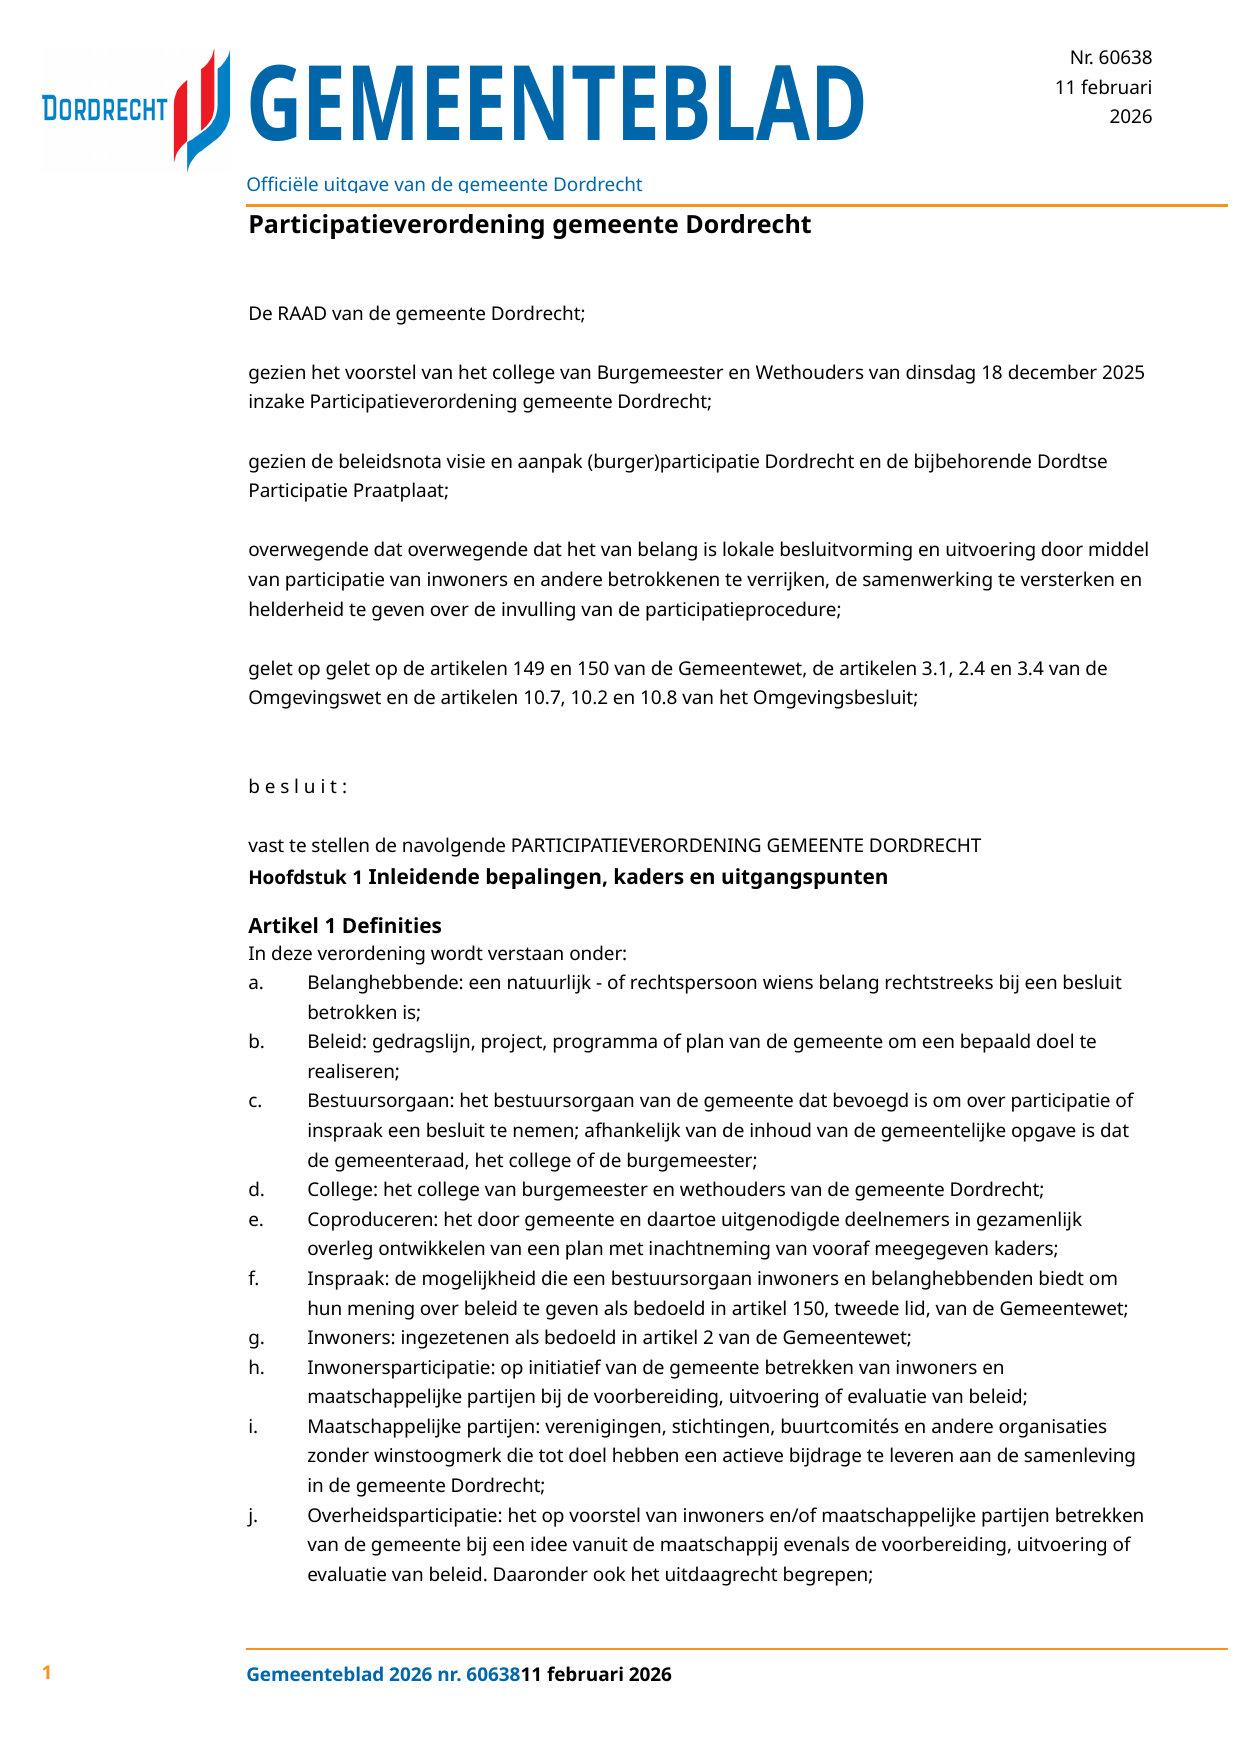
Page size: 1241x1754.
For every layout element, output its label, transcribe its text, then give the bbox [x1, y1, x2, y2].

text Participatieverordening gemeente Dordrecht [248, 207, 1152, 241]
list Bestuursorgaan: het bestuursorgaan van de gemeente dat bevoegd is om over participatie of inspraak een besluit te nemen; afhankelijk van de inhoud van de gemeentelijke opgave is dat de gemeenteraad, het college of de burgemeester; [248, 1088, 1152, 1172]
text Hoofdstuk 1 Inleidende bepalingen, kaders en uitgangspunten [248, 862, 1152, 890]
list Belanghebbende: een natuurlijk - of rechtspersoon wiens belang rechtstreeks bij een besluit betrokken is; [248, 969, 1152, 1024]
list Overheidsparticipatie: het op voorstel van inwoners en/of maatschappelijke partijen betrekken van de gemeente bij een idee vanuit de maatschappij evenals de voorbereiding, uitvoering of evaluatie van beleid. Daaronder ook het uitdaagrecht begrepen; [248, 1502, 1152, 1587]
list Coproduceren: het door gemeente en daartoe uitgenodigde deelnemers in gezamenlijk overleg ontwikkelen van een plan met inachtneming van vooraf meegegeven kaders; [248, 1206, 1152, 1261]
text In deze verordening wordt verstaan onder: [248, 940, 1152, 965]
text vast te stellen de navolgende PARTICIPATIEVERORDENING GEMEENTE DORDRECHT [248, 832, 1152, 858]
text De RAAD van de gemeente Dordrecht; [248, 300, 1152, 326]
list Inspraak: de mogelijkheid die een bestuursorgaan inwoners en belanghebbenden biedt om hun mening over beleid te geven als bedoeld in artikel 150, tweede lid, van de Gemeentewet; [248, 1265, 1152, 1320]
text gezien de beleidsnota visie en aanpak (burger)participatie Dordrecht en de bijbehorende Dordtse Participatie Praatplaat; [248, 448, 1152, 503]
text gelet op gelet op de artikelen 149 en 150 van de Gemeentewet, de artikelen 3.1, 2.4 en 3.4 van de Omgevingswet en de artikelen 10.7, 10.2 en 10.8 van het Omgevingsbesluit; [248, 655, 1152, 710]
list Maatschappelijke partijen: verenigingen, stichtingen, buurtcomités en andere organisaties zonder winstoogmerk die tot doel hebben een actieve bijdrage te leveren aan de samenleving in de gemeente Dordrecht; [248, 1413, 1152, 1498]
picture [41, 47, 231, 172]
text b e s l u i t : [248, 773, 1152, 799]
list College: het college van burgemeester en wethouders van de gemeente Dordrecht; [248, 1176, 1152, 1202]
text Artikel 1 Definities [248, 911, 1152, 940]
list Inwoners: ingezetenen als bedoeld in artikel 2 van de Gemeentewet; [248, 1324, 1152, 1350]
text overwegende dat overwegende dat het van belang is lokale besluitvorming en uitvoering door middel van participatie van inwoners en andere betrokkenen te verrijken, de samenwerking te versterken en helderheid te geven over de invulling van de participatieprocedure; [248, 537, 1152, 621]
text gezien het voorstel van het college van Burgemeester en Wethouders van dinsdag 18 december 2025 inzake Participatieverordening gemeente Dordrecht; [248, 359, 1152, 414]
list Beleid: gedragslijn, project, programma of plan van de gemeente om een bepaald doel te realiseren; [248, 1028, 1152, 1084]
list Inwonersparticipatie: op initiatief van de gemeente betrekken van inwoners en maatschappelijke partijen bij de voorbereiding, uitvoering of evaluatie van beleid; [248, 1354, 1152, 1409]
